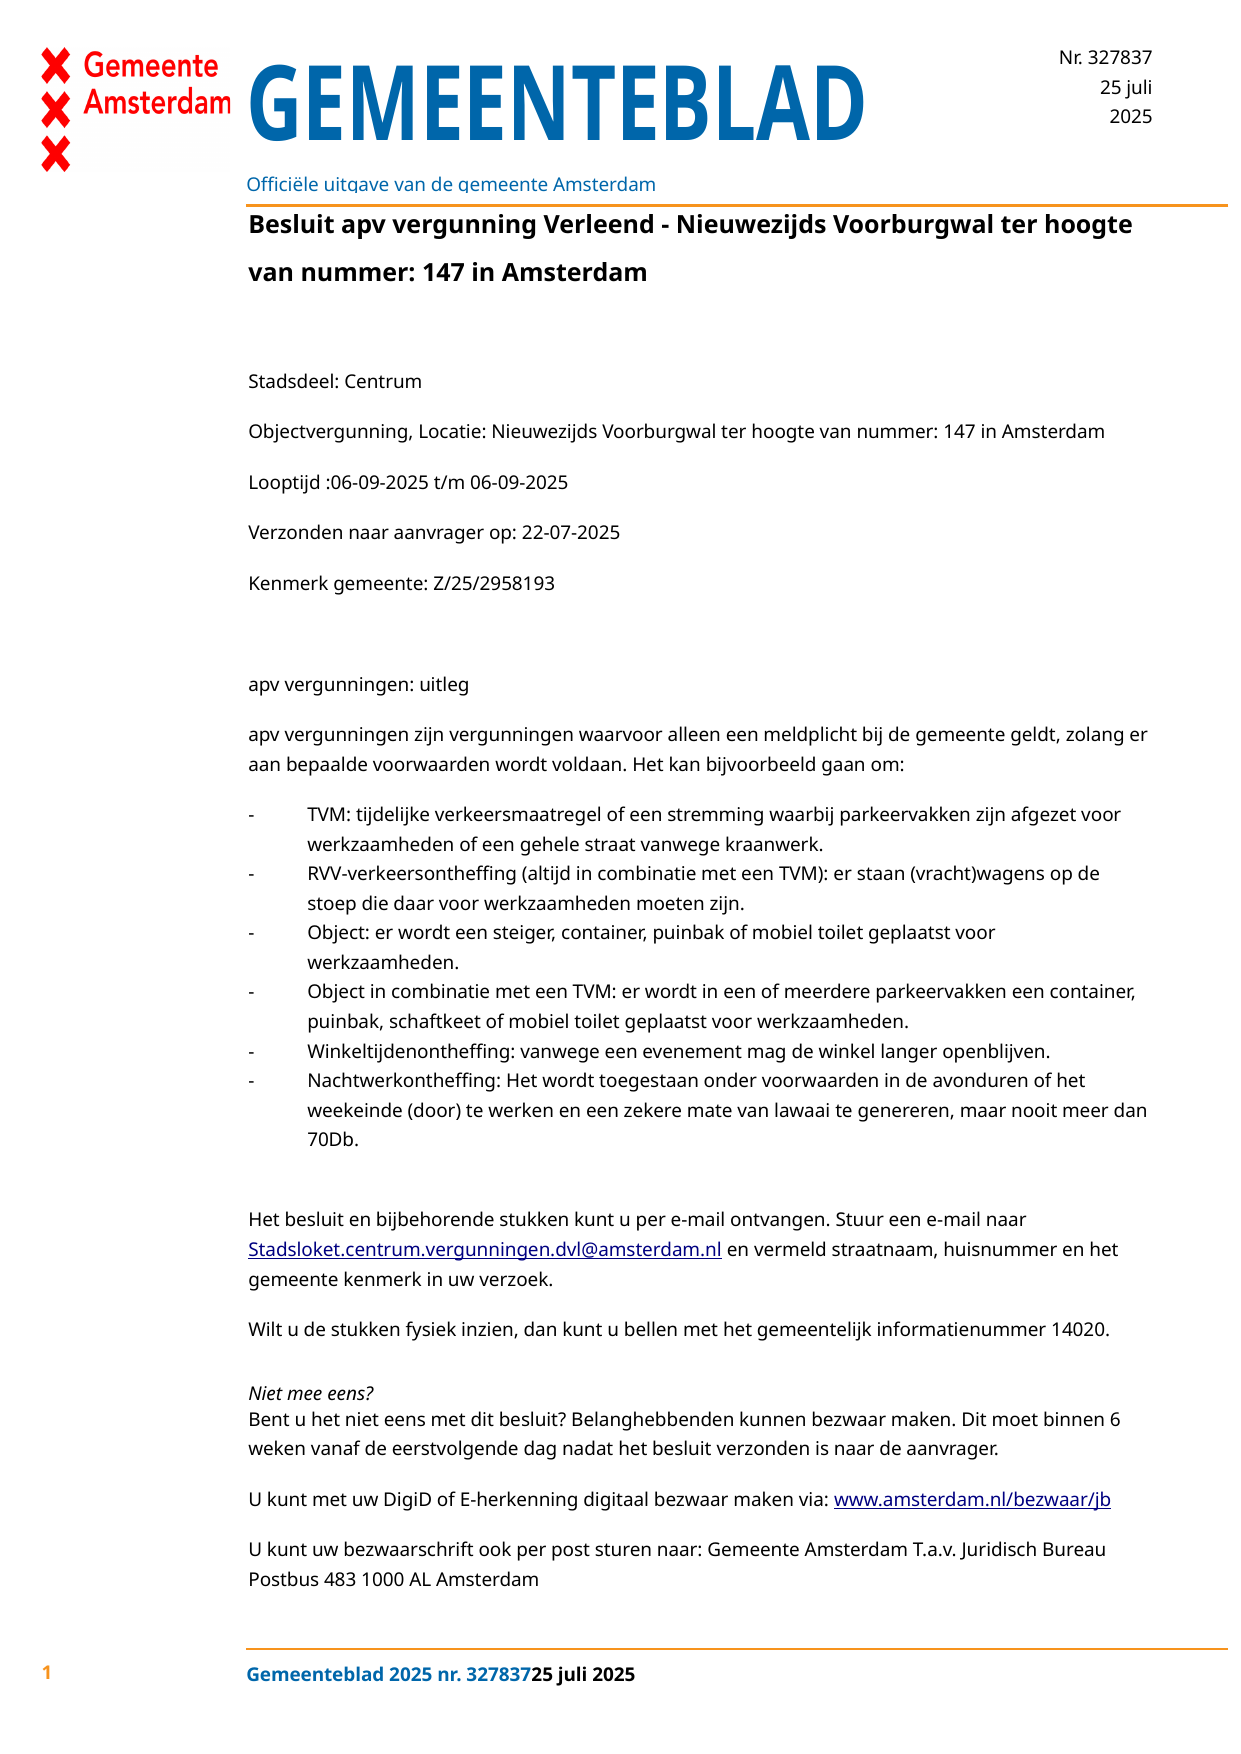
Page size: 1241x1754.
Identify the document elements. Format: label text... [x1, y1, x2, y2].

text Bent u het niet eens met dit besluit? Belanghebbenden kunnen bezwaar maken. Dit moet binnen 6 weken vanaf de eerstvolgende dag nadat het besluit verzonden is naar de aanvrager. [248, 1406, 1152, 1461]
list Nachtwerkontheffing: Het wordt toegestaan onder voorwaarden in de avonduren of het weekeinde (door) te werken en een zekere mate van lawaai te genereren, maar nooit meer dan 70Db. [248, 1067, 1152, 1152]
text Verzonden naar aanvrager op: 22-07-2025 [248, 519, 1152, 545]
text Wilt u de stukken fysiek inzien, dan kunt u bellen met het gemeentelijk informatienummer 14020. [248, 1316, 1152, 1342]
list Object: er wordt een steiger, container, puinbak of mobiel toilet geplaatst voor werkzaamheden. [248, 919, 1152, 975]
text U kunt uw bezwaarschrift ook per post sturen naar: Gemeente Amsterdam T.a.v. Juridisch Bureau Postbus 483 1000 AL Amsterdam [248, 1536, 1152, 1592]
text Niet mee eens? [248, 1380, 1152, 1406]
text apv vergunningen: uitleg [248, 671, 1152, 697]
list RVV-verkeersontheffing (altijd in combinatie met een TVM): er staan (vracht)wagens op de stoep die daar voor werkzaamheden moeten zijn. [248, 860, 1152, 916]
text Looptijd :06-09-2025 t/m 06-09-2025 [248, 469, 1152, 495]
list Object in combinatie met een TVM: er wordt in een of meerdere parkeervakken een container, puinbak, schaftkeet of mobiel toilet geplaatst voor werkzaamheden. [248, 979, 1152, 1034]
text U kunt met uw DigiD of E-herkenning digitaal bezwaar maken via: www.amsterdam.nl/bezwaar/jb [248, 1486, 1152, 1512]
text apv vergunningen zijn vergunningen waarvoor alleen een meldplicht bij de gemeente geldt, zolang er aan bepaalde voorwaarden wordt voldaan. Het kan bijvoorbeeld gaan om: [248, 721, 1152, 777]
text Kenmerk gemeente: Z/25/2958193 [248, 570, 1152, 596]
list Winkeltijdenontheffing: vanwege een evenement mag de winkel langer openblijven. [248, 1038, 1152, 1064]
text Besluit apv vergunning Verleend - Nieuwezijds Voorburgwal ter hoogte van nummer: 147 in Amsterdam [248, 207, 1152, 288]
text Het besluit en bijbehorende stukken kunt u per e-mail ontvangen. Stuur een e-mail naar Stadsloket.centrum.vergunningen.dvl@amsterdam.nl en vermeld straatnaam, huisnummer en het gemeente kenmerk in uw verzoek. [248, 1207, 1152, 1292]
list TVM: tijdelijke verkeersmaatregel of een stremming waarbij parkeervakken zijn afgezet voor werkzaamheden of een gehele straat vanwege kraanwerk. [248, 801, 1152, 857]
picture [41, 47, 231, 172]
text Stadsdeel: Centrum [248, 368, 1152, 394]
text Objectvergunning, Locatie: Nieuwezijds Voorburgwal ter hoogte van nummer: 147 in Amsterdam [248, 419, 1152, 444]
